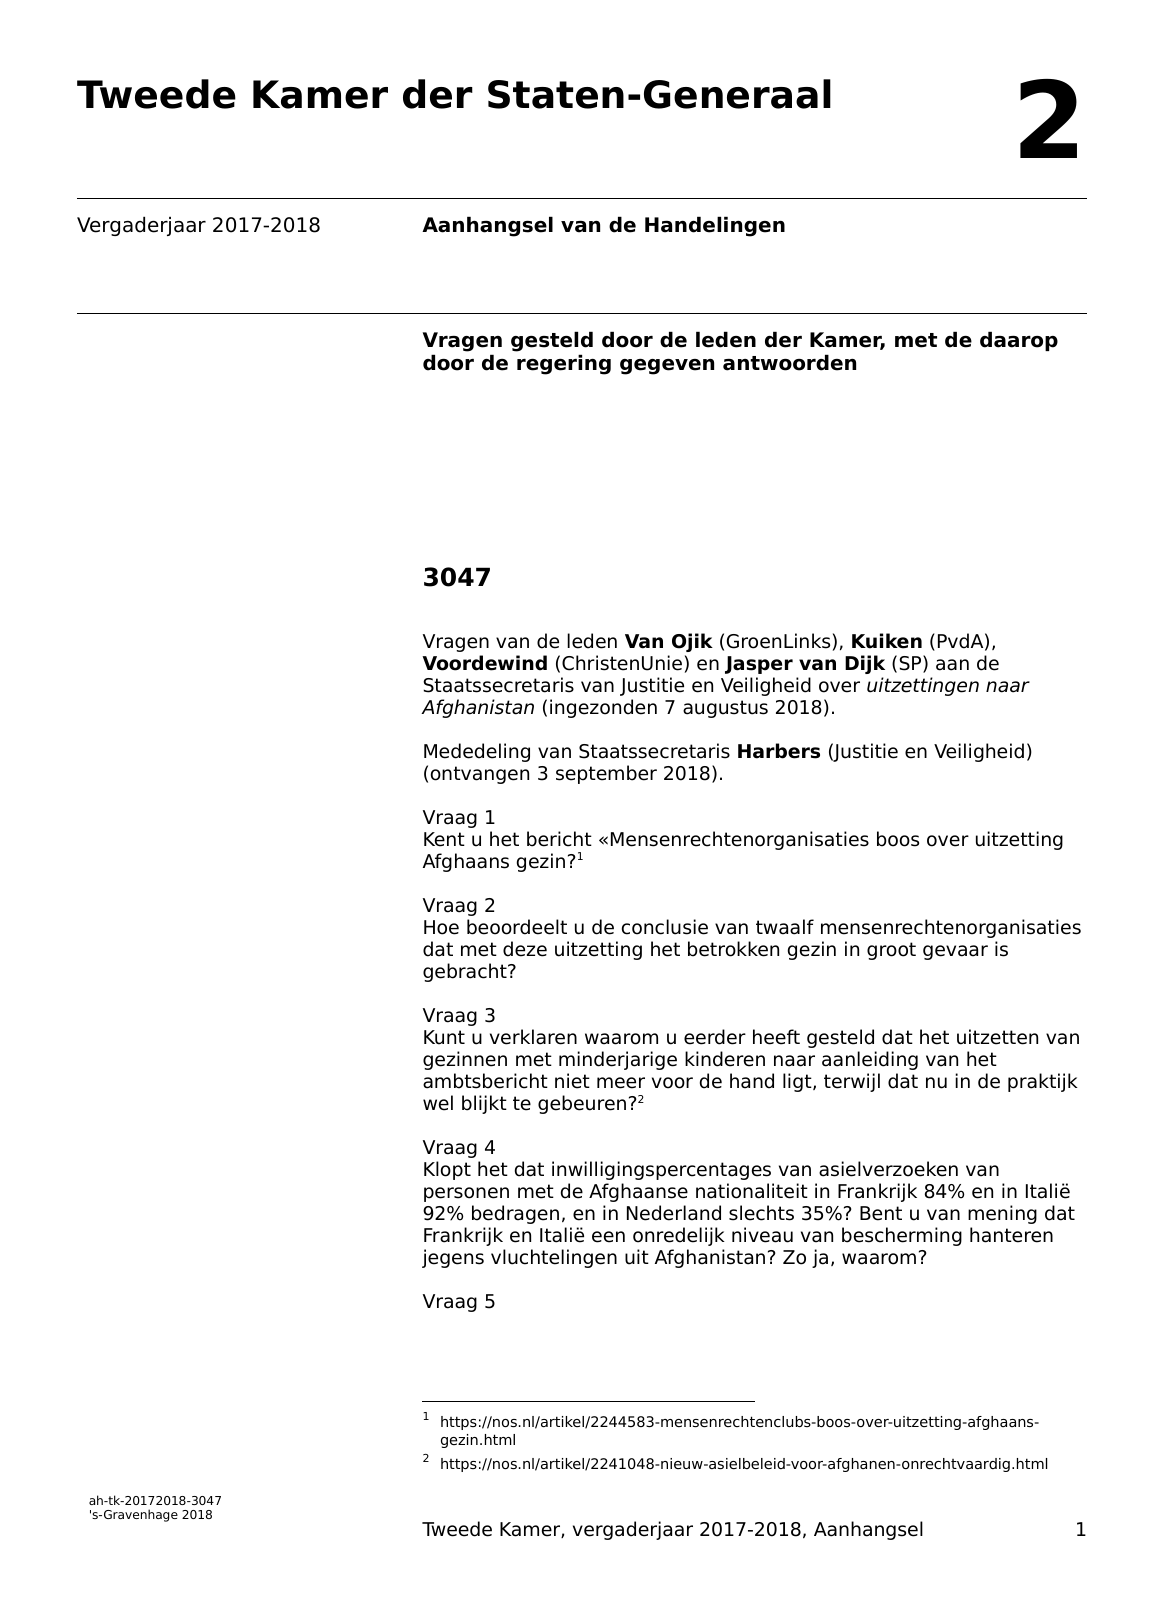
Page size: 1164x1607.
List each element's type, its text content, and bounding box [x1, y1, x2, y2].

text Vraag 5 [422, 1291, 1087, 1313]
text 's-Gravenhage 2018 [88, 1508, 323, 1522]
text Kunt u verklaren waarom u eerder heeft gesteld dat het uitzetten van gezinnen met minderjarige kinderen naar aanleiding van het ambtsbericht niet meer voor de hand ligt, terwijl dat nu in de praktijk wel blijkt te gebeuren? [422, 1027, 1087, 1115]
table_cell Vragen gesteld door de leden der Kamer, met de daarop door de regering gegeven antwoorden [422, 314, 1087, 376]
table_cell [77, 314, 422, 376]
text Vraag 4 [422, 1137, 1087, 1159]
text Mededeling van Staatssecretaris Harbers (Justitie en Veiligheid) (ontvangen 3 september 2018). [422, 741, 1087, 785]
table_header Tweede Kamer der Staten-Generaal [77, 59, 886, 198]
text ah-tk-20172018-3047 [88, 1494, 323, 1508]
text 3047 [422, 563, 1087, 592]
text https://nos.nl/artikel/2241048-nieuw-asielbeleid-voor-afghanen-onrechtvaardig.html [422, 1452, 1087, 1474]
text Klopt het dat inwilligingspercentages van asielverzoeken van personen met de Afghaanse nationaliteit in Frankrijk 84% en in Italië 92% bedragen, en in Nederland slechts 35%? Bent u van mening dat Frankrijk en Italië een onredelijk niveau van bescherming hanteren jegens vluchtelingen uit Afghanistan? Zo ja, waarom? [422, 1159, 1087, 1269]
text Kent u het bericht «Mensenrechtenorganisaties boos over uitzetting Afghaans gezin? [422, 829, 1087, 873]
text Vraag 2 [422, 895, 1087, 917]
text Vraag 1 [422, 807, 1087, 829]
table_cell Aanhangsel van de Handelingen [422, 199, 1087, 313]
text Hoe beoordeelt u de conclusie van twaalf mensenrechtenorganisaties dat met deze uitzetting het betrokken gezin in groot gevaar is gebracht? [422, 917, 1087, 983]
table_cell Vergaderjaar 2017-2018 [77, 199, 422, 313]
text Vragen van de leden Van Ojik (GroenLinks), Kuiken (PvdA), Voordewind (ChristenUnie) en Jasper van Dijk (SP) aan de Staatssecretaris van Justitie en Veiligheid over uitzettingen naar Afghanistan (ingezonden 7 augustus 2018). [422, 631, 1087, 718]
text https://nos.nl/artikel/2244583-mensenrechtenclubs-boos-over-uitzetting-afghaans-gezin.html [422, 1410, 1087, 1449]
table_header 2 [886, 59, 1087, 198]
text Vraag 3 [422, 1005, 1087, 1027]
